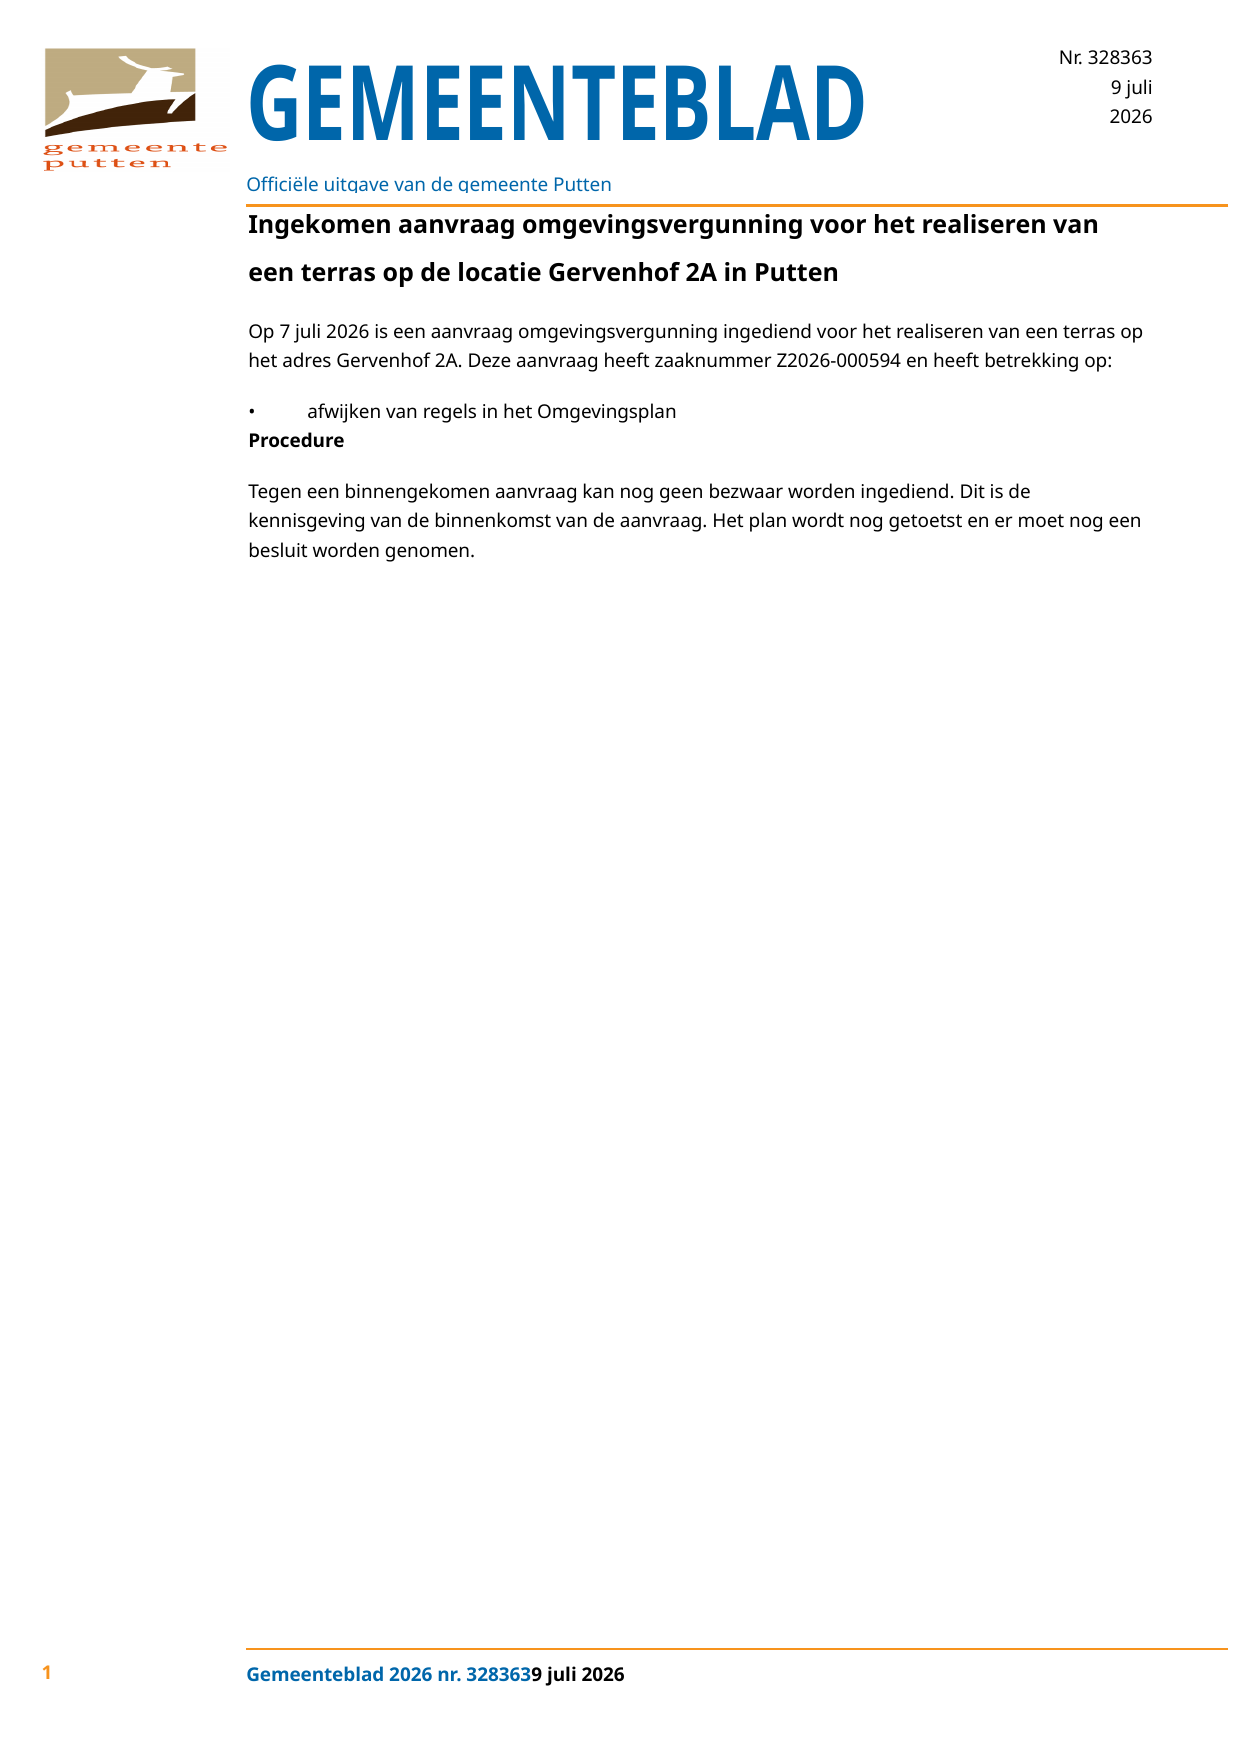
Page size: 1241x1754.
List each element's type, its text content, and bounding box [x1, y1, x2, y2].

text Op 7 juli 2026 is een aanvraag omgevingsvergunning ingediend voor het realiseren van een terras op het adres Gervenhof 2A. Deze aanvraag heeft zaaknummer Z2026-000594 en heeft betrekking op: [248, 318, 1152, 373]
text Tegen een binnengekomen aanvraag kan nog geen bezwaar worden ingediend. Dit is de kennisgeving van de binnenkomst van de aanvraag. Het plan wordt nog getoetst en er moet nog een besluit worden genomen. [248, 478, 1152, 563]
text Ingekomen aanvraag omgevingsvergunning voor het realiseren van een terras op de locatie Gervenhof 2A in Putten [248, 207, 1152, 288]
picture [41, 47, 231, 172]
list afwijken van regels in het Omgevingsplan [248, 398, 1152, 424]
text Procedure [248, 427, 1152, 453]
